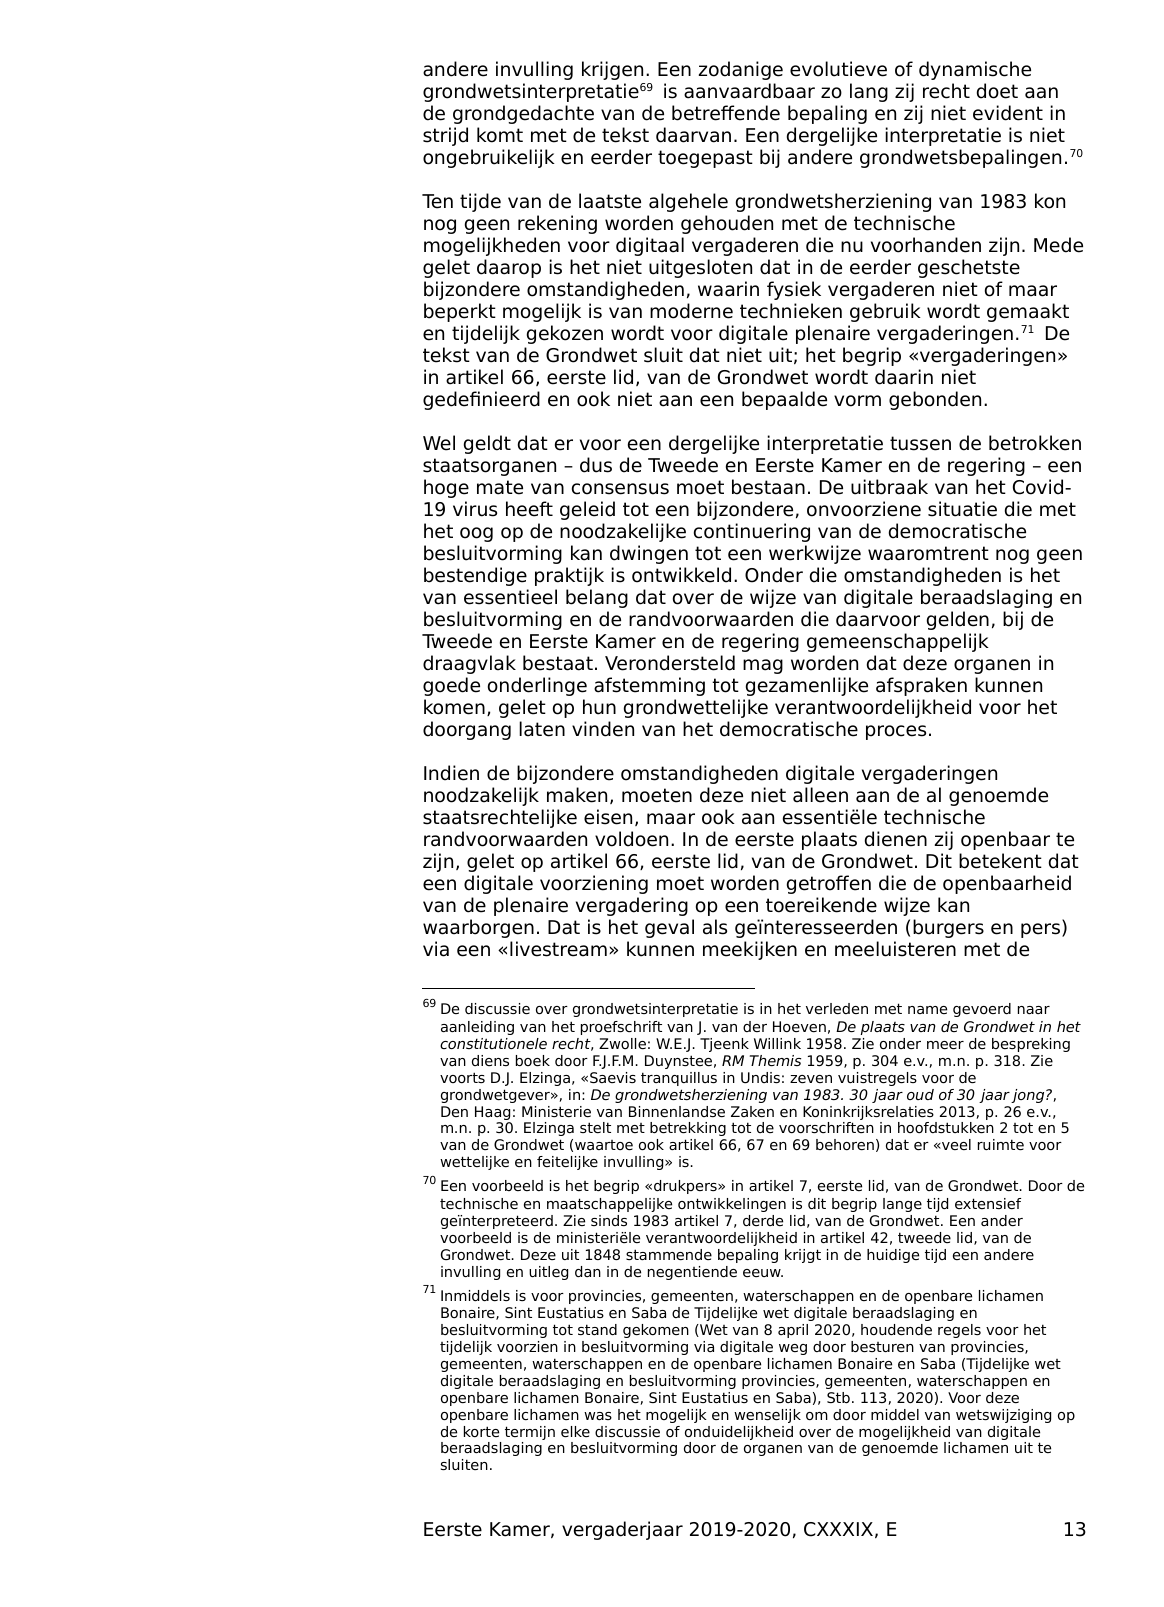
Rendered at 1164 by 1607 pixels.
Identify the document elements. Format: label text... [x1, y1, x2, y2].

text andere invulling krijgen. Een zodanige evolutieve of dynamische grondwetsinterpretatie is aanvaardbaar zo lang zij recht doet aan de grondgedachte van de betreffende bepaling en zij niet evident in strijd komt met de tekst daarvan. Een dergelijke interpretatie is niet ongebruikelijk en eerder toegepast bij andere grondwetsbepalingen. [422, 59, 1087, 169]
text Ten tijde van de laatste algehele grondwetsherziening van 1983 kon nog geen rekening worden gehouden met de technische mogelijkheden voor digitaal vergaderen die nu voorhanden zijn. Mede gelet daarop is het niet uitgesloten dat in de eerder geschetste bijzondere omstandigheden, waarin fysiek vergaderen niet of maar beperkt mogelijk is van moderne technieken gebruik wordt gemaakt en tijdelijk gekozen wordt voor digitale plenaire vergaderingen. De tekst van de Grondwet sluit dat niet uit; het begrip «vergaderingen» in artikel 66, eerste lid, van de Grondwet wordt daarin niet gedefinieerd en ook niet aan een bepaalde vorm gebonden. [422, 191, 1087, 411]
text Indien de bijzondere omstandigheden digitale vergaderingen noodzakelijk maken, moeten deze niet alleen aan de al genoemde staatsrechtelijke eisen, maar ook aan essentiële technische randvoorwaarden voldoen. In de eerste plaats dienen zij openbaar te zijn, gelet op artikel 66, eerste lid, van de Grondwet. Dit betekent dat een digitale voorziening moet worden getroffen die de openbaarheid van de plenaire vergadering op een toereikende wijze kan waarborgen. Dat is het geval als geïnteresseerden (burgers en pers) via een «livestream» kunnen meekijken en meeluisteren met de [422, 763, 1087, 961]
text De discussie over grondwetsinterpretatie is in het verleden met name gevoerd naar aanleiding van het proefschrift van J. van der Hoeven, De plaats van de Grondwet in het constitutionele recht, Zwolle: W.E.J. Tjeenk Willink 1958. Zie onder meer de bespreking van diens boek door F.J.F.M. Duynstee, RM Themis 1959, p. 304 e.v., m.n. p. 318. Zie voorts D.J. Elzinga, «Saevis tranquillus in Undis: zeven vuistregels voor de grondwetgever», in: De grondwetsherziening van 1983. 30 jaar oud of 30 jaar jong?, Den Haag: Ministerie van Binnenlandse Zaken en Koninkrijksrelaties 2013, p. 26 e.v., m.n. p. 30. Elzinga stelt met betrekking tot de voorschriften in hoofdstukken 2 tot en 5 van de Grondwet (waartoe ook artikel 66, 67 en 69 behoren) dat er «veel ruimte voor wettelijke en feitelijke invulling» is. [422, 997, 1087, 1171]
text Een voorbeeld is het begrip «drukpers» in artikel 7, eerste lid, van de Grondwet. Door de technische en maatschappelijke ontwikkelingen is dit begrip lange tijd extensief geïnterpreteerd. Zie sinds 1983 artikel 7, derde lid, van de Grondwet. Een ander voorbeeld is de ministeriële verantwoordelijkheid in artikel 42, tweede lid, van de Grondwet. Deze uit 1848 stammende bepaling krijgt in de huidige tijd een andere invulling en uitleg dan in de negentiende eeuw. [422, 1174, 1087, 1281]
text Wel geldt dat er voor een dergelijke interpretatie tussen de betrokken staatsorganen – dus de Tweede en Eerste Kamer en de regering – een hoge mate van consensus moet bestaan. De uitbraak van het Covid-19 virus heeft geleid tot een bijzondere, onvoorziene situatie die met het oog op de noodzakelijke continuering van de democratische besluitvorming kan dwingen tot een werkwijze waaromtrent nog geen bestendige praktijk is ontwikkeld. Onder die omstandigheden is het van essentieel belang dat over de wijze van digitale beraadslaging en besluitvorming en de randvoorwaarden die daarvoor gelden, bij de Tweede en Eerste Kamer en de regering gemeenschappelijk draagvlak bestaat. Verondersteld mag worden dat deze organen in goede onderlinge afstemming tot gezamenlijke afspraken kunnen komen, gelet op hun grondwettelijke verantwoordelijkheid voor het doorgang laten vinden van het democratische proces. [422, 433, 1087, 741]
text Inmiddels is voor provincies, gemeenten, waterschappen en de openbare lichamen Bonaire, Sint Eustatius en Saba de Tijdelijke wet digitale beraadslaging en besluitvorming tot stand gekomen (Wet van 8 april 2020, houdende regels voor het tijdelijk voorzien in besluitvorming via digitale weg door besturen van provincies, gemeenten, waterschappen en de openbare lichamen Bonaire en Saba (Tijdelijke wet digitale beraadslaging en besluitvorming provincies, gemeenten, waterschappen en openbare lichamen Bonaire, Sint Eustatius en Saba), Stb. 113, 2020). Voor deze openbare lichamen was het mogelijk en wenselijk om door middel van wetswijziging op de korte termijn elke discussie of onduidelijkheid over de mogelijkheid van digitale beraadslaging en besluitvorming door de organen van de genoemde lichamen uit te sluiten. [422, 1283, 1087, 1474]
